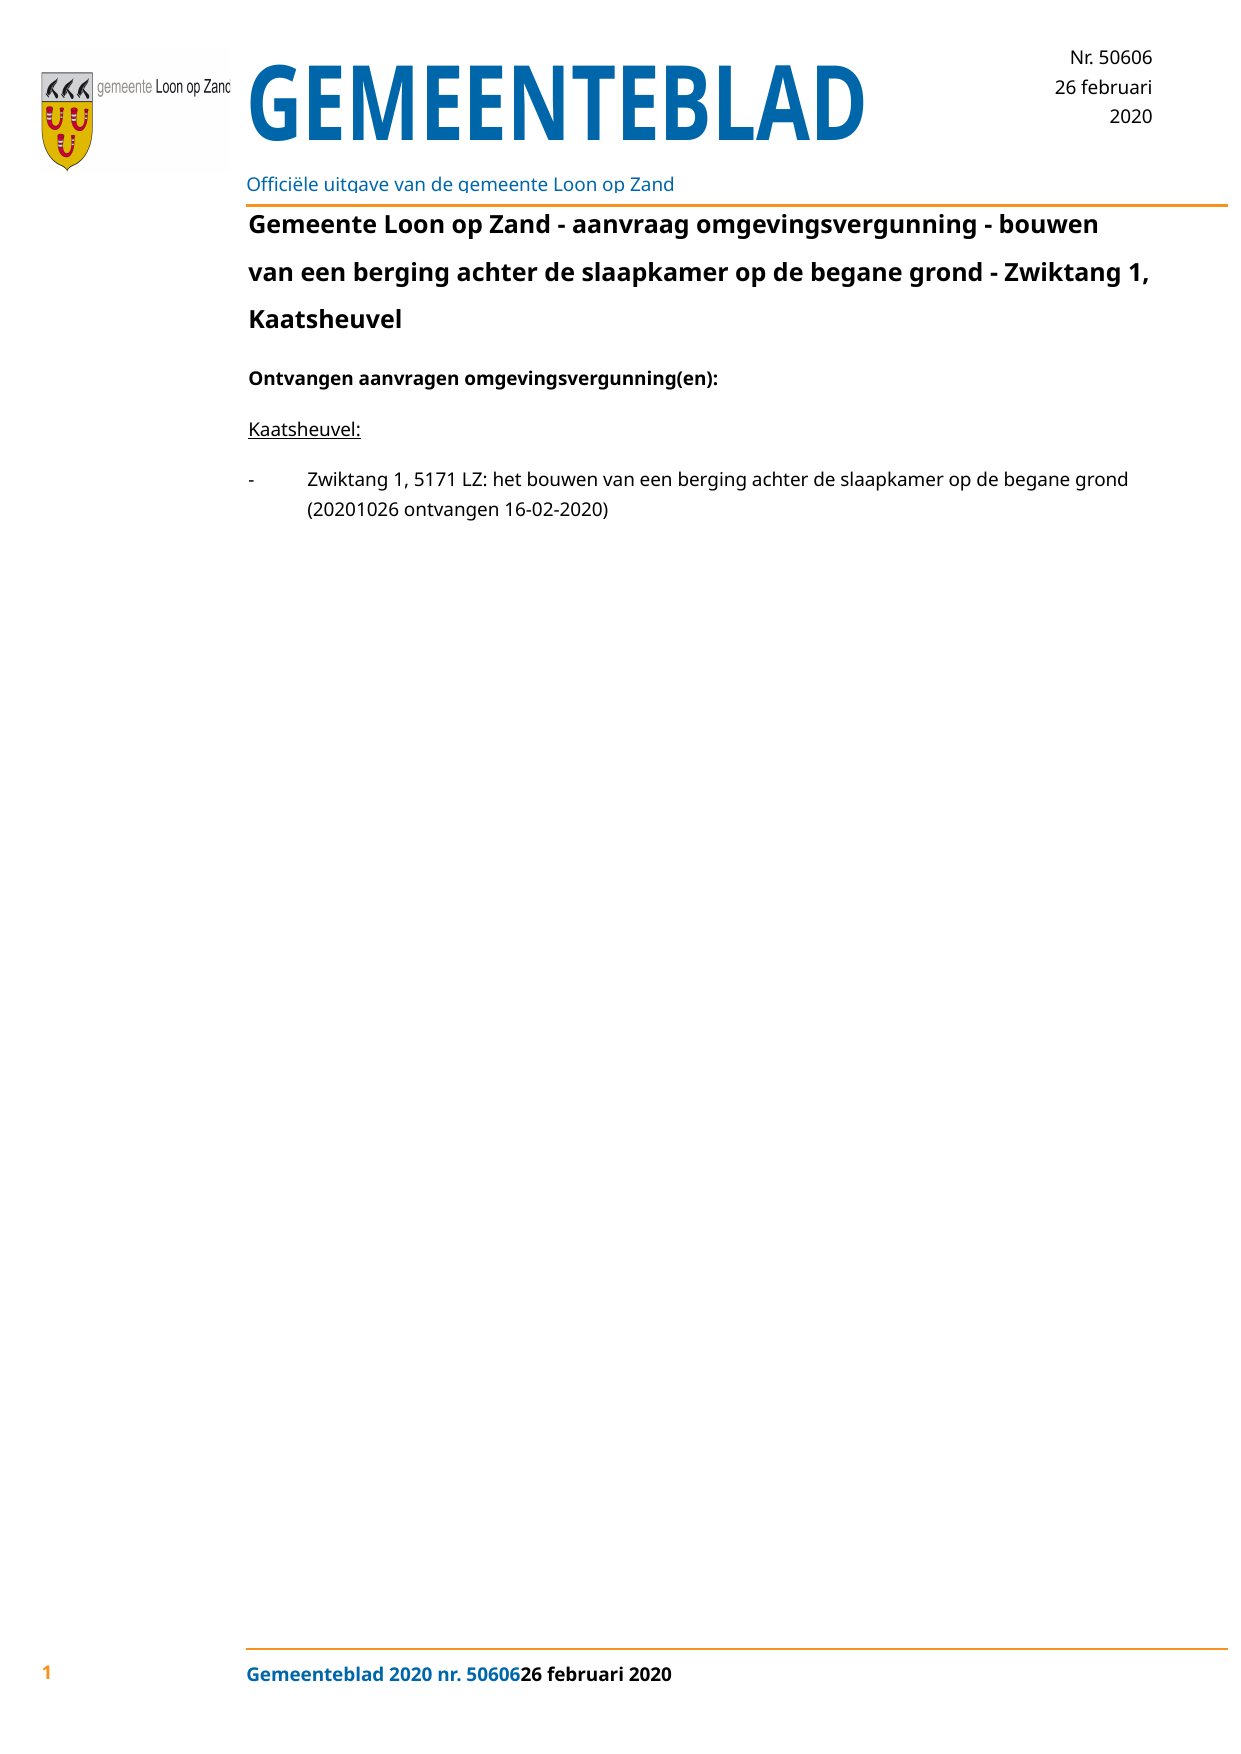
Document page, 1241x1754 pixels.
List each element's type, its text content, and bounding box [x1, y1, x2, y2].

list Zwiktang 1, 5171 LZ: het bouwen van een berging achter de slaapkamer op de begane grond (20201026 ontvangen 16-02-2020) [248, 466, 1152, 522]
picture [41, 47, 231, 172]
text Gemeente Loon op Zand - aanvraag omgevingsvergunning - bouwen van een berging achter de slaapkamer op de begane grond - Zwiktang 1, Kaatsheuvel [248, 207, 1152, 336]
text Kaatsheuvel: [248, 416, 1152, 442]
text Ontvangen aanvragen omgevingsvergunning(en): [248, 366, 1152, 391]
